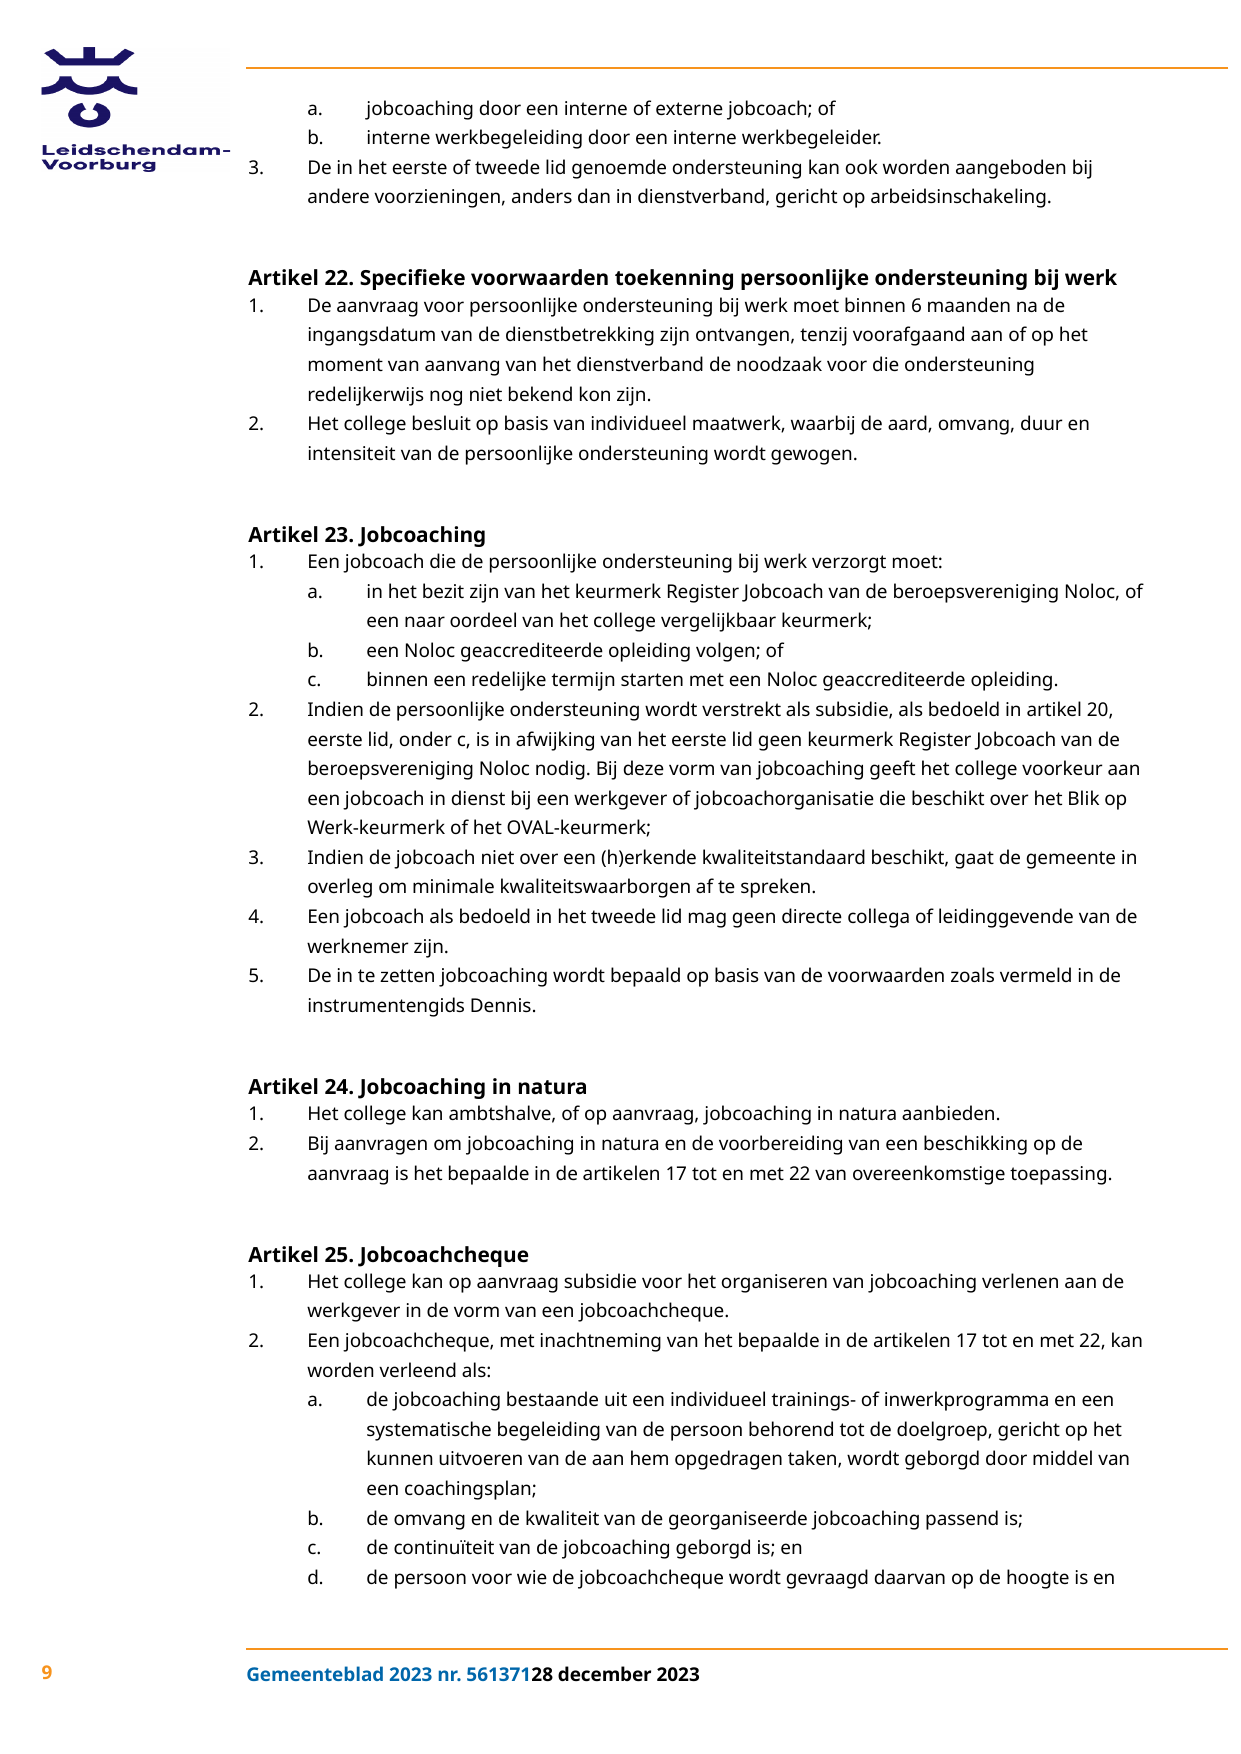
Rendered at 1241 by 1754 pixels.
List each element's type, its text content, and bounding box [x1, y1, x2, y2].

text Artikel 24. Jobcoaching in natura [248, 1072, 1152, 1101]
list Een jobcoachcheque, met inachtneming van het bepaalde in de artikelen 17 tot en met 22, kan worden verleend als: [248, 1327, 1152, 1383]
list de continuïteit van de jobcoaching geborgd is; en [307, 1534, 1152, 1560]
list de omvang en de kwaliteit van de georganiseerde jobcoaching passend is; [307, 1505, 1152, 1531]
list Een jobcoach als bedoeld in het tweede lid mag geen directe collega of leidinggevende van de werknemer zijn. [248, 903, 1152, 959]
list Het college kan ambtshalve, of op aanvraag, jobcoaching in natura aanbieden. [248, 1101, 1152, 1126]
list de jobcoaching bestaande uit een individueel trainings- of inwerkprogramma en een systematische begeleiding van de persoon behorend tot de doelgroep, gericht op het kunnen uitvoeren van de aan hem opgedragen taken, wordt geborgd door middel van een coachingsplan; [307, 1386, 1152, 1501]
picture [41, 47, 231, 172]
list Indien de persoonlijke ondersteuning wordt verstrekt als subsidie, als bedoeld in artikel 20, eerste lid, onder c, is in afwijking van het eerste lid geen keurmerk Register Jobcoach van de beroepsvereniging Noloc nodig. Bij deze vorm van jobcoaching geeft het college voorkeur aan een jobcoach in dienst bij een werkgever of jobcoachorganisatie die beschikt over het Blik op Werk-keurmerk of het OVAL-keurmerk; [248, 696, 1152, 840]
list Indien de jobcoach niet over een (h)erkende kwaliteitstandaard beschikt, gaat de gemeente in overleg om minimale kwaliteitswaarborgen af te spreken. [248, 844, 1152, 899]
list Het college kan op aanvraag subsidie voor het organiseren van jobcoaching verlenen aan de werkgever in de vorm van een jobcoachcheque. [248, 1268, 1152, 1323]
text Artikel 22. Specifieke voorwaarden toekenning persoonlijke ondersteuning bij werk [248, 263, 1152, 292]
list jobcoaching door een interne of externe jobcoach; of [307, 95, 1152, 121]
text Artikel 25. Jobcoachcheque [248, 1240, 1152, 1268]
list De in te zetten jobcoaching wordt bepaald op basis van de voorwaarden zoals vermeld in de instrumentengids Dennis. [248, 962, 1152, 1018]
list Bij aanvragen om jobcoaching in natura en de voorbereiding van een beschikking op de aanvraag is het bepaalde in de artikelen 17 tot en met 22 van overeenkomstige toepassing. [248, 1130, 1152, 1185]
list De in het eerste of tweede lid genoemde ondersteuning kan ook worden aangeboden bij andere voorzieningen, anders dan in dienstverband, gericht op arbeidsinschakeling. [248, 154, 1152, 209]
list De aanvraag voor persoonlijke ondersteuning bij werk moet binnen 6 maanden na de ingangsdatum van de dienstbetrekking zijn ontvangen, tenzij voorafgaand aan of op het moment van aanvang van het dienstverband de noodzaak voor die ondersteuning redelijkerwijs nog niet bekend kon zijn. [248, 292, 1152, 406]
list Het college besluit op basis van individueel maatwerk, waarbij de aard, omvang, duur en intensiteit van de persoonlijke ondersteuning wordt gewogen. [248, 410, 1152, 466]
text Artikel 23. Jobcoaching [248, 520, 1152, 548]
list interne werkbegeleiding door een interne werkbegeleider. [307, 124, 1152, 150]
list de persoon voor wie de jobcoachcheque wordt gevraagd daarvan op de hoogte is en [307, 1564, 1152, 1590]
list in het bezit zijn van het keurmerk Register Jobcoach van de beroepsvereniging Noloc, of een naar oordeel van het college vergelijkbaar keurmerk; [307, 578, 1152, 633]
list Een jobcoach die de persoonlijke ondersteuning bij werk verzorgt moet: [248, 548, 1152, 574]
list een Noloc geaccrediteerde opleiding volgen; of [307, 637, 1152, 663]
list binnen een redelijke termijn starten met een Noloc geaccrediteerde opleiding. [307, 667, 1152, 692]
